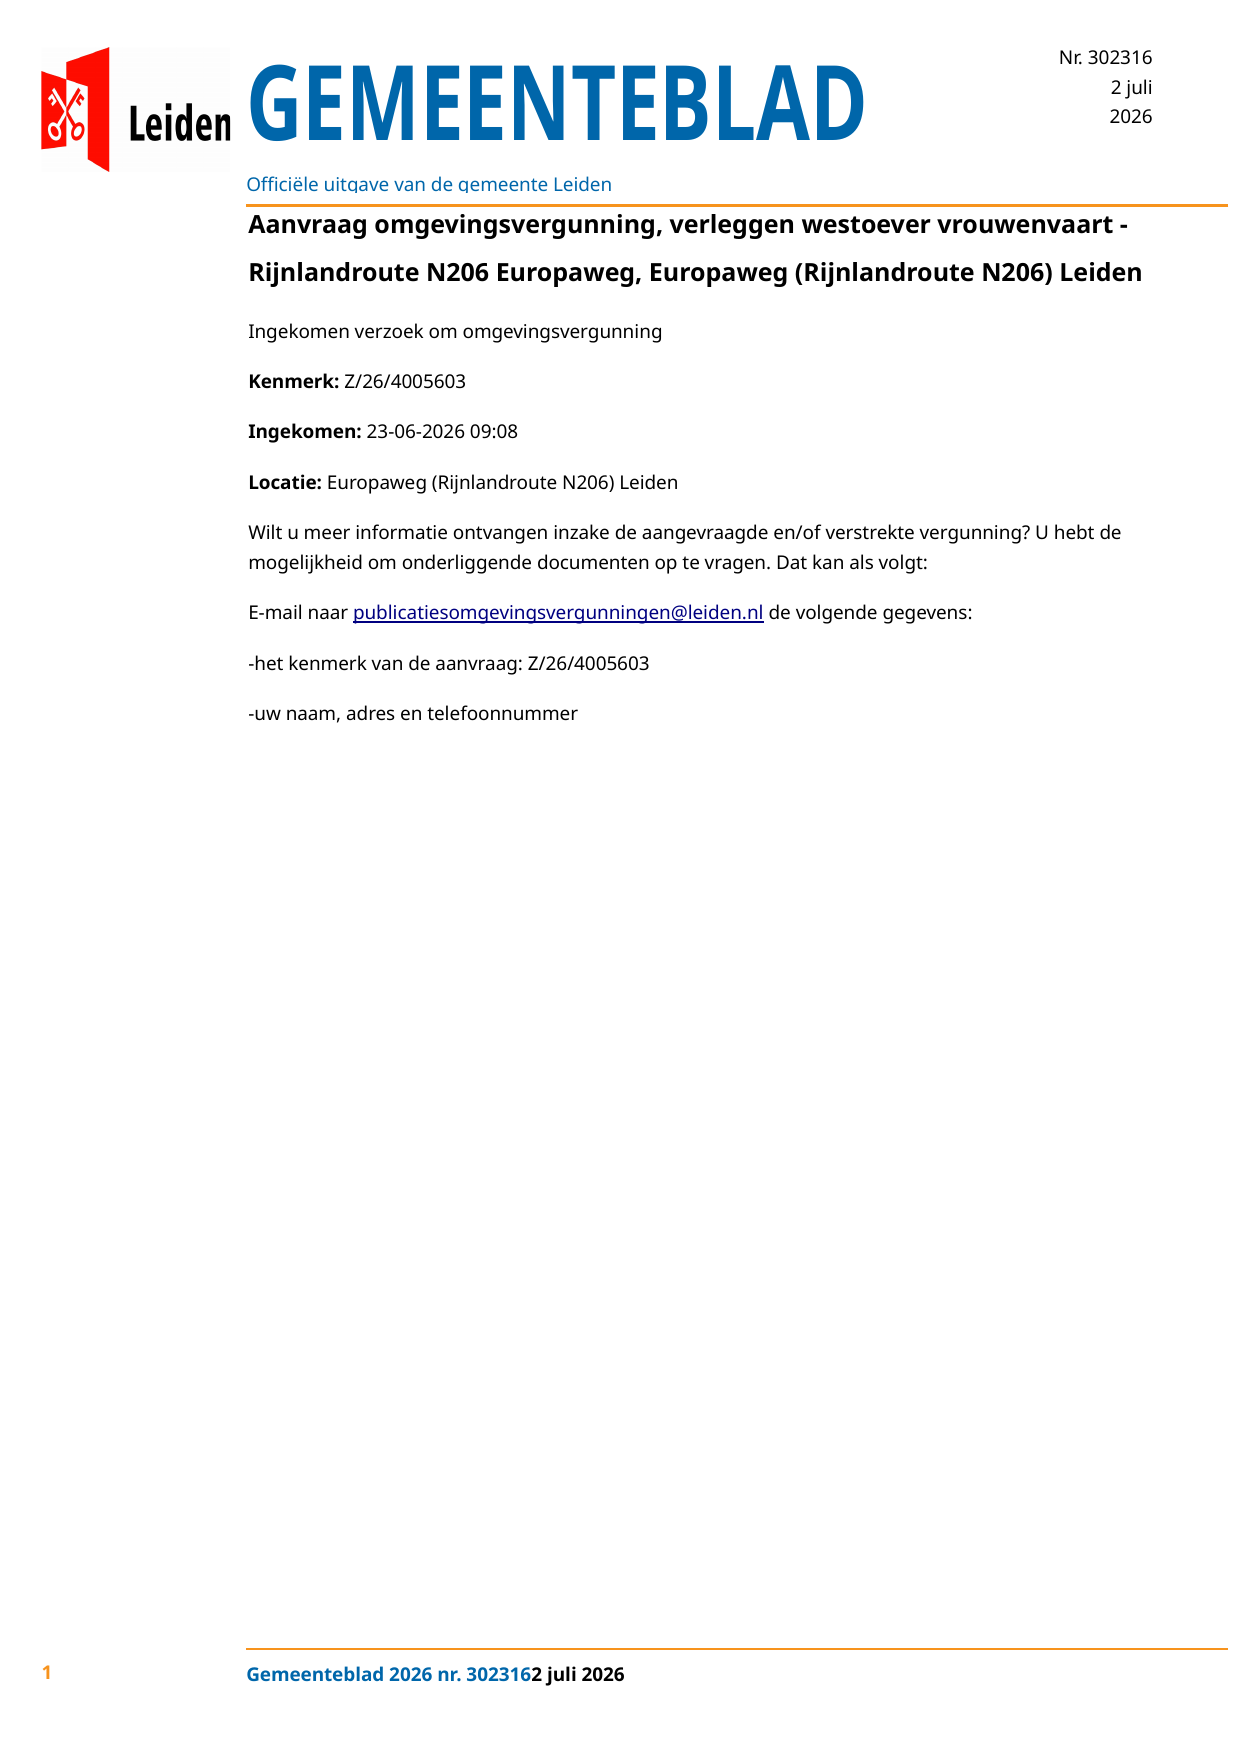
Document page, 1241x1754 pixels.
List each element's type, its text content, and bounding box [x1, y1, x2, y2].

text E-mail naar publicatiesomgevingsvergunningen@leiden.nl de volgende gegevens: [248, 599, 1152, 625]
text Ingekomen verzoek om omgevingsvergunning [248, 318, 1152, 344]
text Wilt u meer informatie ontvangen inzake de aangevraagde en/of verstrekte vergunning? U hebt de mogelijkheid om onderliggende documenten op te vragen. Dat kan als volgt: [248, 519, 1152, 575]
text -het kenmerk van de aanvraag: Z/26/4005603 [248, 650, 1152, 676]
text Ingekomen: 23-06-2026 09:08 [248, 419, 1152, 444]
text Kenmerk: Z/26/4005603 [248, 368, 1152, 394]
picture [41, 47, 231, 172]
text Aanvraag omgevingsvergunning, verleggen westoever vrouwenvaart - Rijnlandroute N206 Europaweg, Europaweg (Rijnlandroute N206) Leiden [248, 207, 1152, 288]
text Locatie: Europaweg (Rijnlandroute N206) Leiden [248, 469, 1152, 495]
text -uw naam, adres en telefoonnummer [248, 700, 1152, 726]
